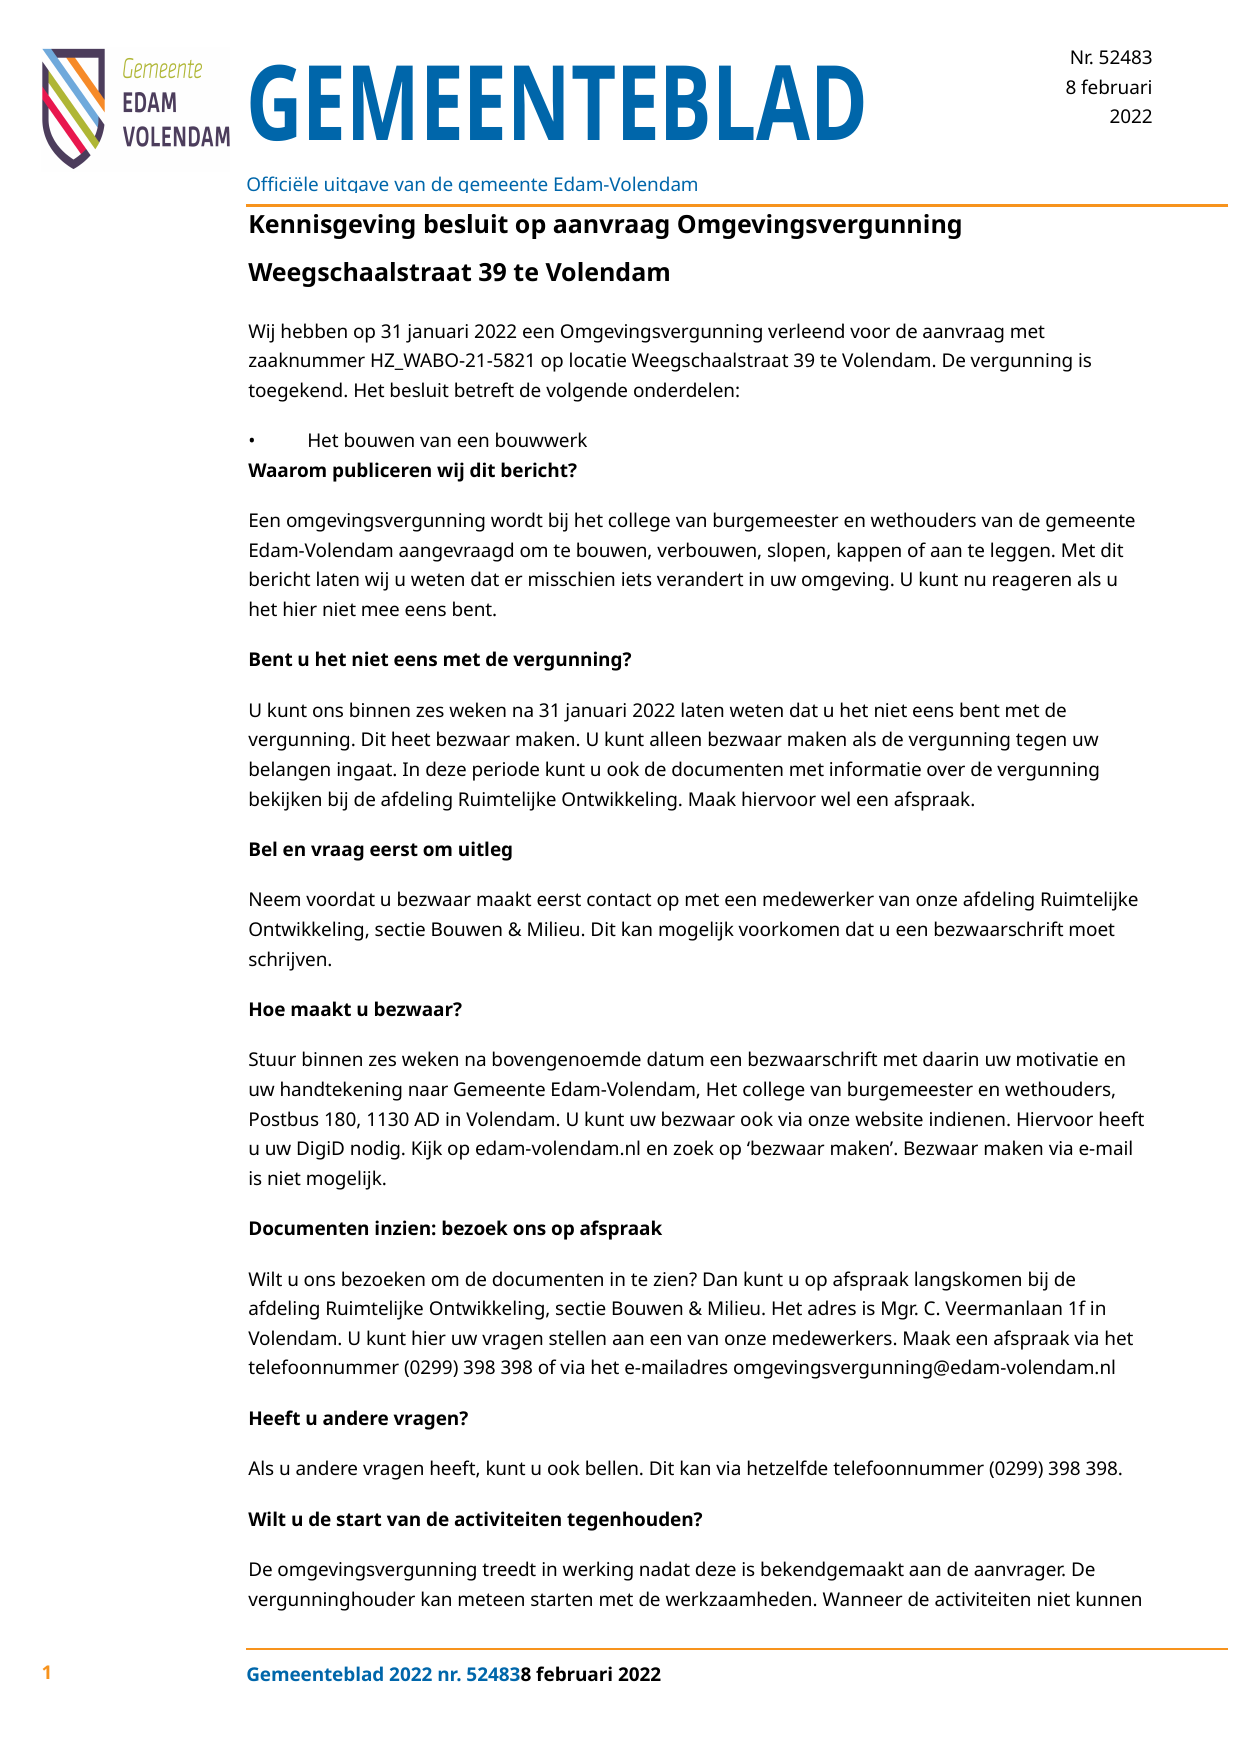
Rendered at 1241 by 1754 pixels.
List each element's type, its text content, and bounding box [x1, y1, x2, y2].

text Wilt u ons bezoeken om de documenten in te zien? Dan kunt u op afspraak langskomen bij de afdeling Ruimtelijke Ontwikkeling, sectie Bouwen & Milieu. Het adres is Mgr. C. Veermanlaan 1f in Volendam. U kunt hier uw vragen stellen aan een van onze medewerkers. Maak een afspraak via het telefoonnummer (0299) 398 398 of via het e-mailadres omgevingsvergunning@edam-volendam.nl [248, 1266, 1152, 1380]
text Wij hebben op 31 januari 2022 een Omgevingsvergunning verleend voor de aanvraag met zaaknummer HZ_WABO-21-5821 op locatie Weegschaalstraat 39 te Volendam. De vergunning is toegekend. Het besluit betreft de volgende onderdelen: [248, 318, 1152, 403]
text De omgevingsvergunning treedt in werking nadat deze is bekendgemaakt aan de aanvrager. De vergunninghouder kan meteen starten met de werkzaamheden. Wanneer de activiteiten niet kunnen [248, 1556, 1152, 1612]
list Het bouwen van een bouwwerk [248, 427, 1152, 453]
picture [41, 47, 231, 172]
text Documenten inzien: bezoek ons op afspraak [248, 1215, 1152, 1241]
text Heeft u andere vragen? [248, 1405, 1152, 1431]
text Hoe maakt u bezwaar? [248, 996, 1152, 1022]
text U kunt ons binnen zes weken na 31 januari 2022 laten weten dat u het niet eens bent met de vergunning. Dit heet bezwaar maken. U kunt alleen bezwaar maken als de vergunning tegen uw belangen ingaat. In deze periode kunt u ook de documenten met informatie over de vergunning bekijken bij de afdeling Ruimtelijke Ontwikkeling. Maak hiervoor wel een afspraak. [248, 697, 1152, 812]
text Wilt u de start van de activiteiten tegenhouden? [248, 1506, 1152, 1532]
text Een omgevingsvergunning wordt bij het college van burgemeester en wethouders van de gemeente Edam-Volendam aangevraagd om te bouwen, verbouwen, slopen, kappen of aan te leggen. Met dit bericht laten wij u weten dat er misschien iets verandert in uw omgeving. U kunt nu reageren als u het hier niet mee eens bent. [248, 507, 1152, 622]
text Bel en vraag eerst om uitleg [248, 836, 1152, 862]
text Stuur binnen zes weken na bovengenoemde datum een bezwaarschrift met daarin uw motivatie en uw handtekening naar Gemeente Edam-Volendam, Het college van burgemeester en wethouders, Postbus 180, 1130 AD in Volendam. U kunt uw bezwaar ook via onze website indienen. Hiervoor heeft u uw DigiD nodig. Kijk op edam-volendam.nl en zoek op ‘bezwaar maken’. Bezwaar maken via e-mail is niet mogelijk. [248, 1047, 1152, 1191]
text Neem voordat u bezwaar maakt eerst contact op met een medewerker van onze afdeling Ruimtelijke Ontwikkeling, sectie Bouwen & Milieu. Dit kan mogelijk voorkomen dat u een bezwaarschrift moet schrijven. [248, 887, 1152, 972]
text Bent u het niet eens met de vergunning? [248, 647, 1152, 672]
text Als u andere vragen heeft, kunt u ook bellen. Dit kan via hetzelfde telefoonnummer (0299) 398 398. [248, 1455, 1152, 1481]
text Kennisgeving besluit op aanvraag Omgevingsvergunning Weegschaalstraat 39 te Volendam [248, 207, 1152, 288]
text Waarom publiceren wij dit bericht? [248, 457, 1152, 483]
